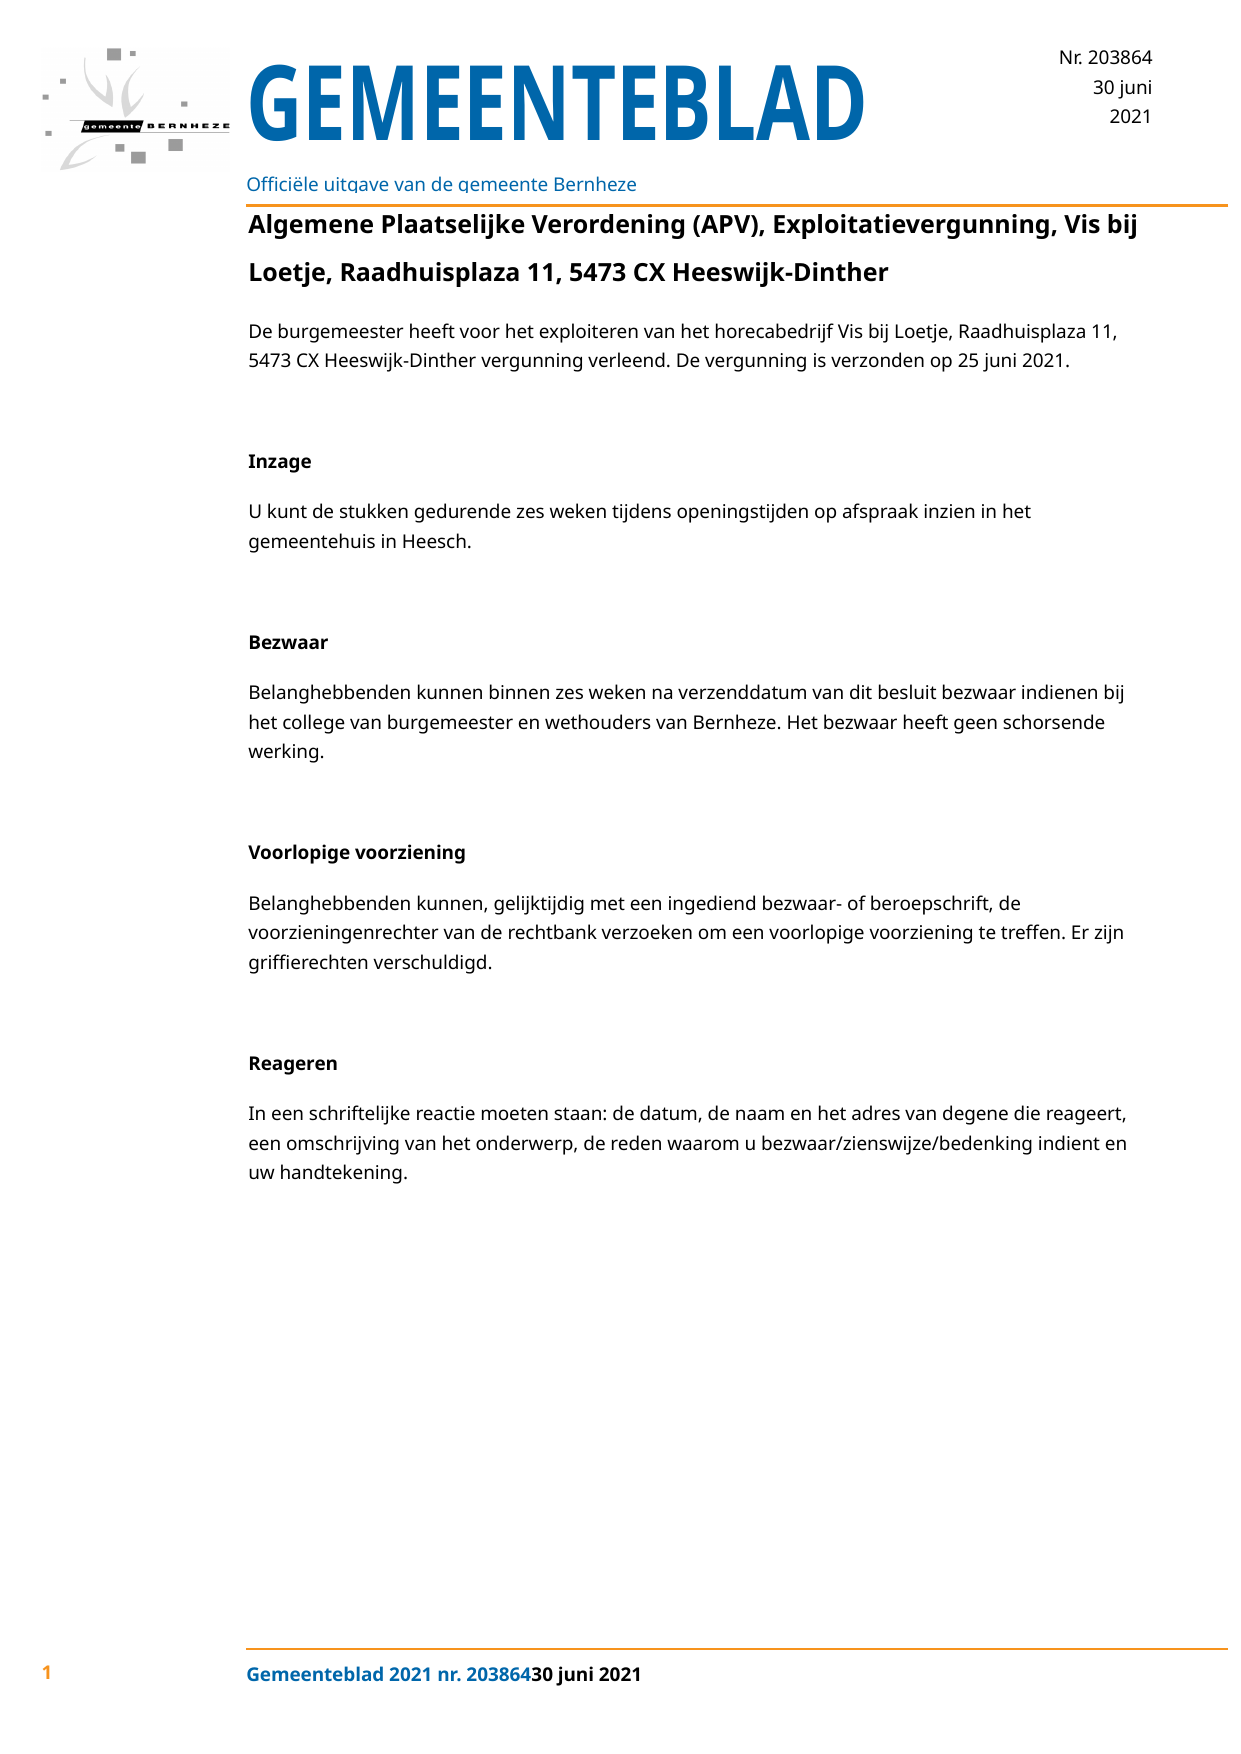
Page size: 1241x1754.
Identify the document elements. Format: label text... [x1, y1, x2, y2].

text In een schriftelijke reactie moeten staan: de datum, de naam en het adres van degene die reageert, een omschrijving van het onderwerp, de reden waarom u bezwaar/zienswijze/bedenking indient en uw handtekening. [248, 1100, 1152, 1185]
text U kunt de stukken gedurende zes weken tijdens openingstijden op afspraak inzien in het gemeentehuis in Heesch. [248, 499, 1152, 554]
picture [41, 47, 231, 172]
text Inzage [248, 448, 1152, 474]
text De burgemeester heeft voor het exploiteren van het horecabedrijf Vis bij Loetje, Raadhuisplaza 11, 5473 CX Heeswijk-Dinther vergunning verleend. De vergunning is verzonden op 25 juni 2021. [248, 318, 1152, 373]
text Belanghebbenden kunnen binnen zes weken na verzenddatum van dit besluit bezwaar indienen bij het college van burgemeester en wethouders van Bernheze. Het bezwaar heeft geen schorsende werking. [248, 679, 1152, 764]
text Algemene Plaatselijke Verordening (APV), Exploitatievergunning, Vis bij Loetje, Raadhuisplaza 11, 5473 CX Heeswijk-Dinther [248, 207, 1152, 288]
text Voorlopige voorziening [248, 839, 1152, 865]
text Reageren [248, 1050, 1152, 1076]
text Belanghebbenden kunnen, gelijktijdig met een ingediend bezwaar- of beroepschrift, de voorzieningenrechter van de rechtbank verzoeken om een voorlopige voorziening te treffen. Er zijn griffierechten verschuldigd. [248, 890, 1152, 975]
text Bezwaar [248, 629, 1152, 655]
